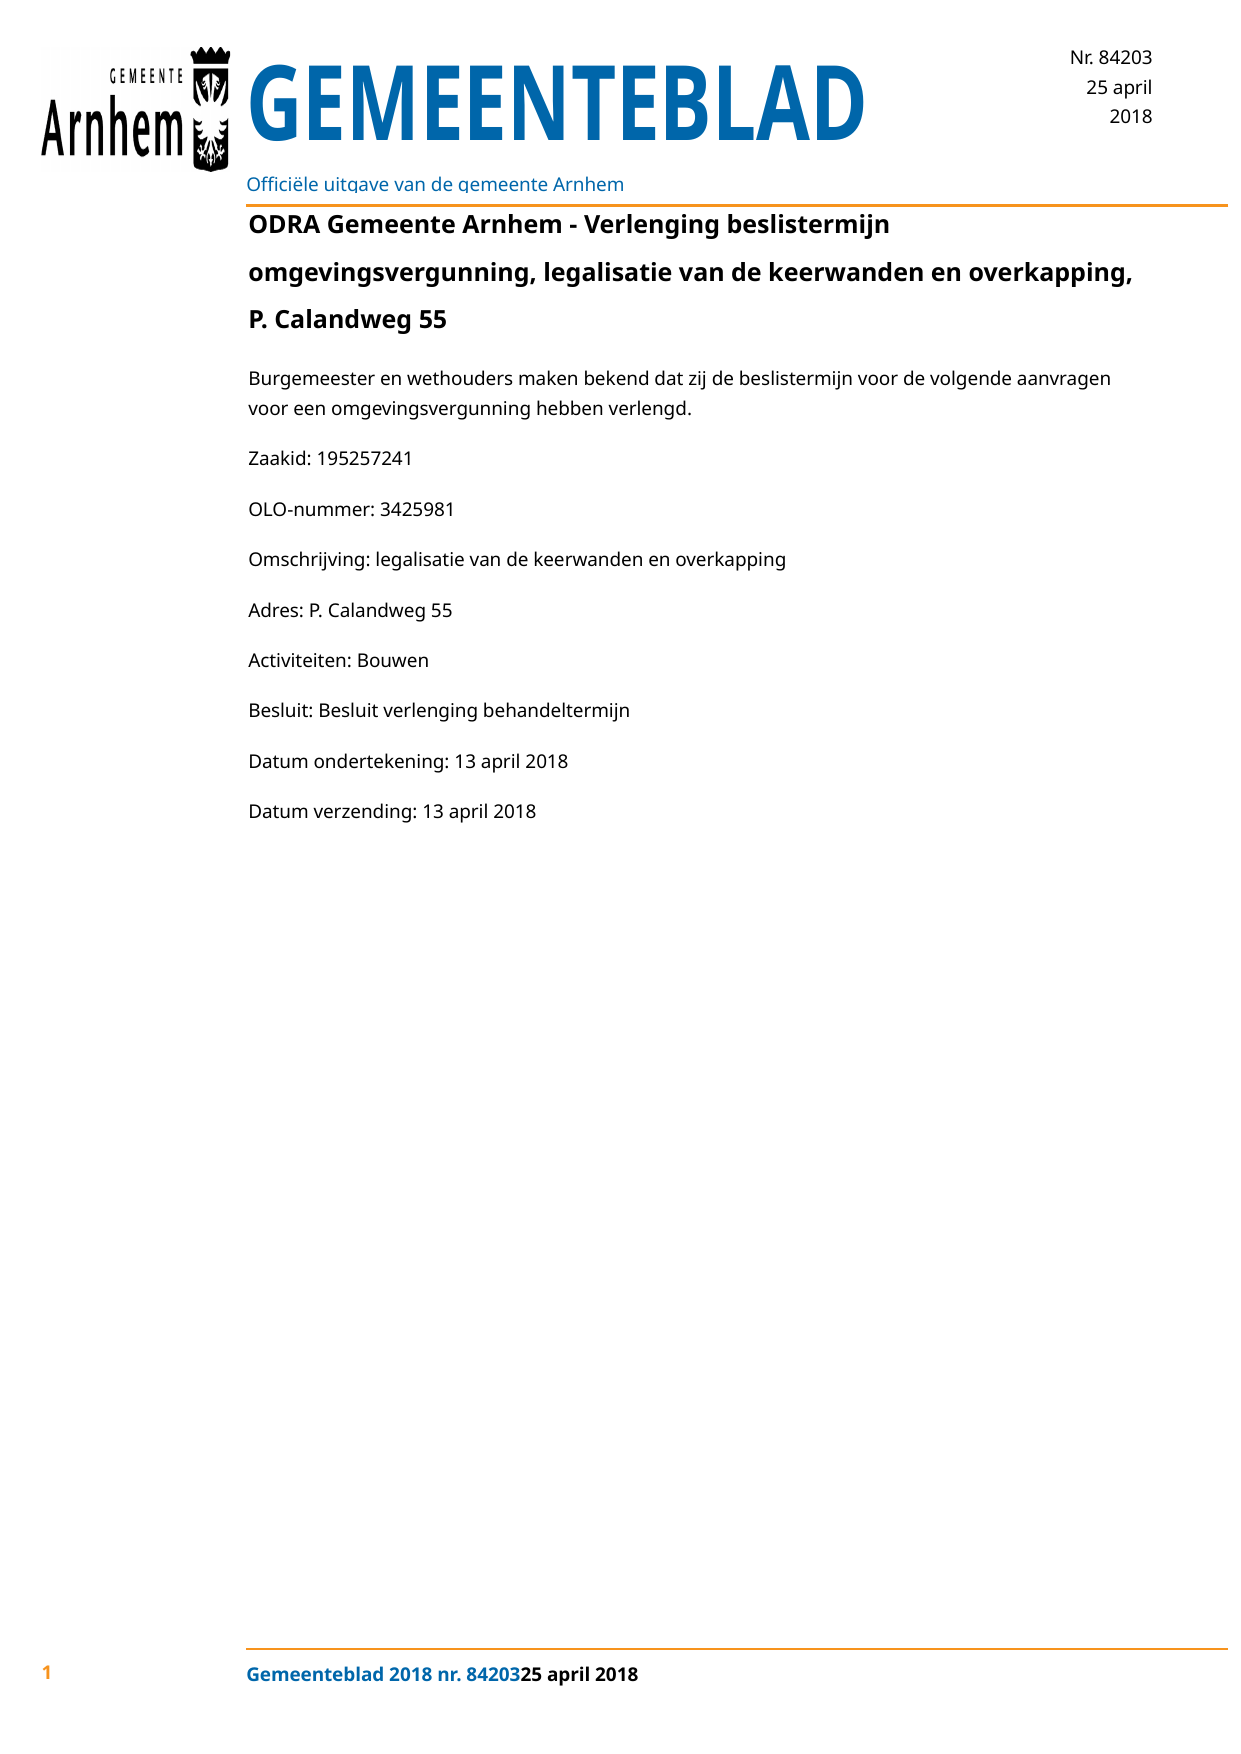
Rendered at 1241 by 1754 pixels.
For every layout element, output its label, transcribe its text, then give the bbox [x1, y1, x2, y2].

text Burgemeester en wethouders maken bekend dat zij de beslistermijn voor de volgende aanvragen voor een omgevingsvergunning hebben verlengd. [248, 366, 1152, 421]
text Activiteiten: Bouwen [248, 647, 1152, 673]
text OLO-nummer: 3425981 [248, 496, 1152, 522]
text Zaakid: 195257241 [248, 446, 1152, 471]
text Datum ondertekening: 13 april 2018 [248, 748, 1152, 774]
text Omschrijving: legalisatie van de keerwanden en overkapping [248, 546, 1152, 572]
text Datum verzending: 13 april 2018 [248, 798, 1152, 824]
text ODRA Gemeente Arnhem - Verlenging beslistermijn omgevingsvergunning, legalisatie van de keerwanden en overkapping, P. Calandweg 55 [248, 207, 1152, 336]
text Adres: P. Calandweg 55 [248, 597, 1152, 622]
picture [41, 47, 231, 172]
text Besluit: Besluit verlenging behandeltermijn [248, 698, 1152, 723]
